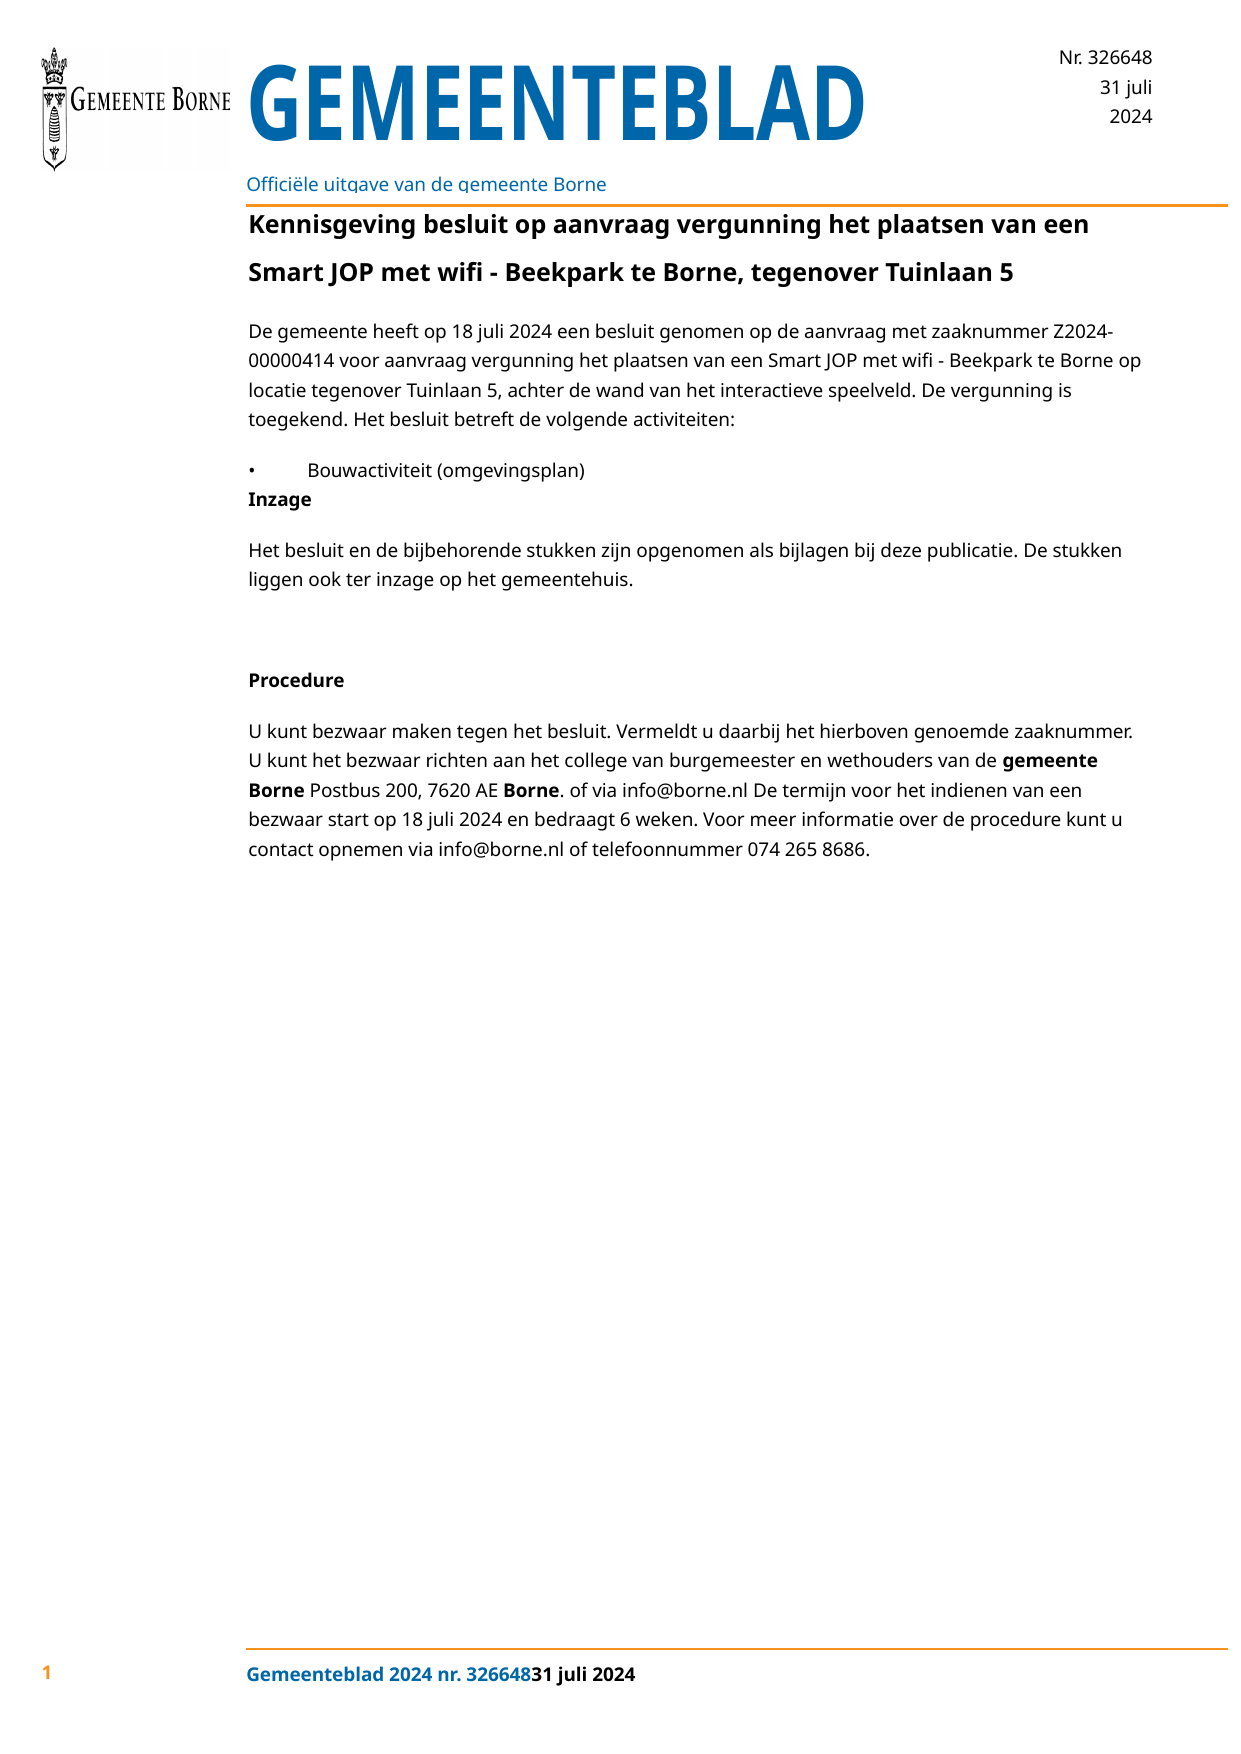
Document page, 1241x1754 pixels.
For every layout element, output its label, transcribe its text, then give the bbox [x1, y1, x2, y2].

text Kennisgeving besluit op aanvraag vergunning het plaatsen van een Smart JOP met wifi - Beekpark te Borne, tegenover Tuinlaan 5 [248, 207, 1152, 288]
list Bouwactiviteit (omgevingsplan) [248, 457, 1152, 483]
text De gemeente heeft op 18 juli 2024 een besluit genomen op de aanvraag met zaaknummer Z2024-00000414 voor aanvraag vergunning het plaatsen van een Smart JOP met wifi - Beekpark te Borne op locatie tegenover Tuinlaan 5, achter de wand van het interactieve speelveld. De vergunning is toegekend. Het besluit betreft de volgende activiteiten: [248, 318, 1152, 432]
text Procedure [248, 667, 1152, 693]
picture [41, 47, 231, 172]
text Het besluit en de bijbehorende stukken zijn opgenomen als bijlagen bij deze publicatie. De stukken liggen ook ter inzage op het gemeentehuis. [248, 537, 1152, 592]
text U kunt bezwaar maken tegen het besluit. Vermeldt u daarbij het hierboven genoemde zaaknummer. U kunt het bezwaar richten aan het college van burgemeester en wethouders van de gemeente Borne Postbus 200, 7620 AE Borne. of via info@borne.nl De termijn voor het indienen van een bezwaar start op 18 juli 2024 en bedraagt 6 weken. Voor meer informatie over de procedure kunt u contact opnemen via info@borne.nl of telefoonnummer 074 265 8686. [248, 718, 1152, 862]
text Inzage [248, 487, 1152, 512]
